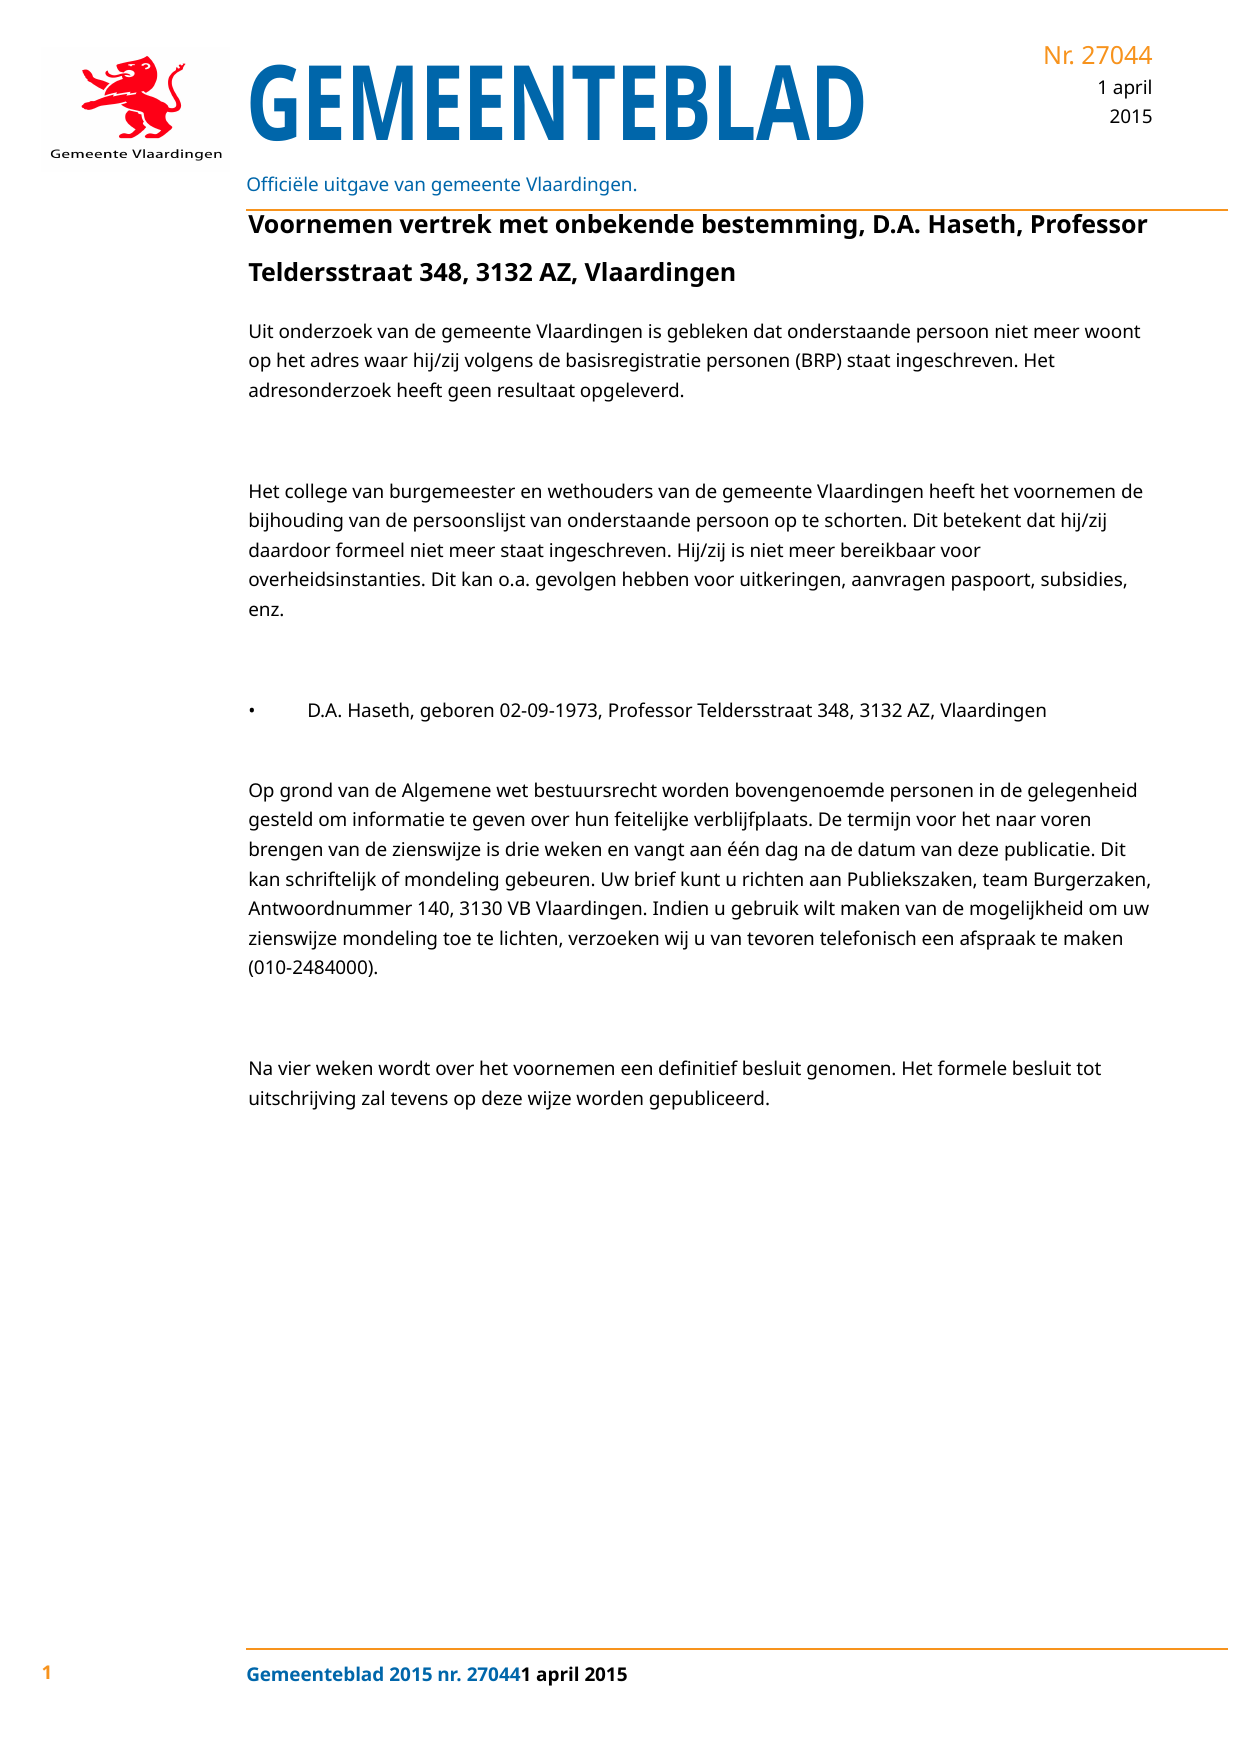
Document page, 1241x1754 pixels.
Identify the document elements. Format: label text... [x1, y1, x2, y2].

picture [41, 47, 231, 172]
text Voornemen vertrek met onbekende bestemming, D.A. Haseth, Professor Teldersstraat 348, 3132 AZ, Vlaardingen [248, 211, 1152, 288]
text Op grond van de Algemene wet bestuursrecht worden bovengenoemde personen in de gelegenheid gesteld om informatie te geven over hun feitelijke verblijfplaats. De termijn voor het naar voren brengen van de zienswijze is drie weken en vangt aan één dag na de datum van deze publicatie. Dit kan schriftelijk of mondeling gebeuren. Uw brief kunt u richten aan Publiekszaken, team Burgerzaken, Antwoordnummer 140, 3130 VB Vlaardingen. Indien u gebruik wilt maken van de mogelijkheid om uw zienswijze mondeling toe te lichten, verzoeken wij u van tevoren telefonisch een afspraak te maken (010-2484000). [248, 777, 1152, 980]
text Na vier weken wordt over het voornemen een definitief besluit genomen. Het formele besluit tot uitschrijving zal tevens op deze wijze worden gepubliceerd. [248, 1055, 1152, 1111]
text Het college van burgemeester en wethouders van de gemeente Vlaardingen heeft het voornemen de bijhouding van de persoonslijst van onderstaande persoon op te schorten. Dit betekent dat hij/zij daardoor formeel niet meer staat ingeschreven. Hij/zij is niet meer bereikbaar voor overheidsinstanties. Dit kan o.a. gevolgen hebben voor uitkeringen, aanvragen paspoort, subsidies, enz. [248, 478, 1152, 622]
text Uit onderzoek van de gemeente Vlaardingen is gebleken dat onderstaande persoon niet meer woont op het adres waar hij/zij volgens de basisregistratie personen (BRP) staat ingeschreven. Het adresonderzoek heeft geen resultaat opgeleverd. [248, 318, 1152, 403]
list D.A. Haseth, geboren 02-09-1973, Professor Teldersstraat 348, 3132 AZ, Vlaardingen [248, 697, 1152, 723]
